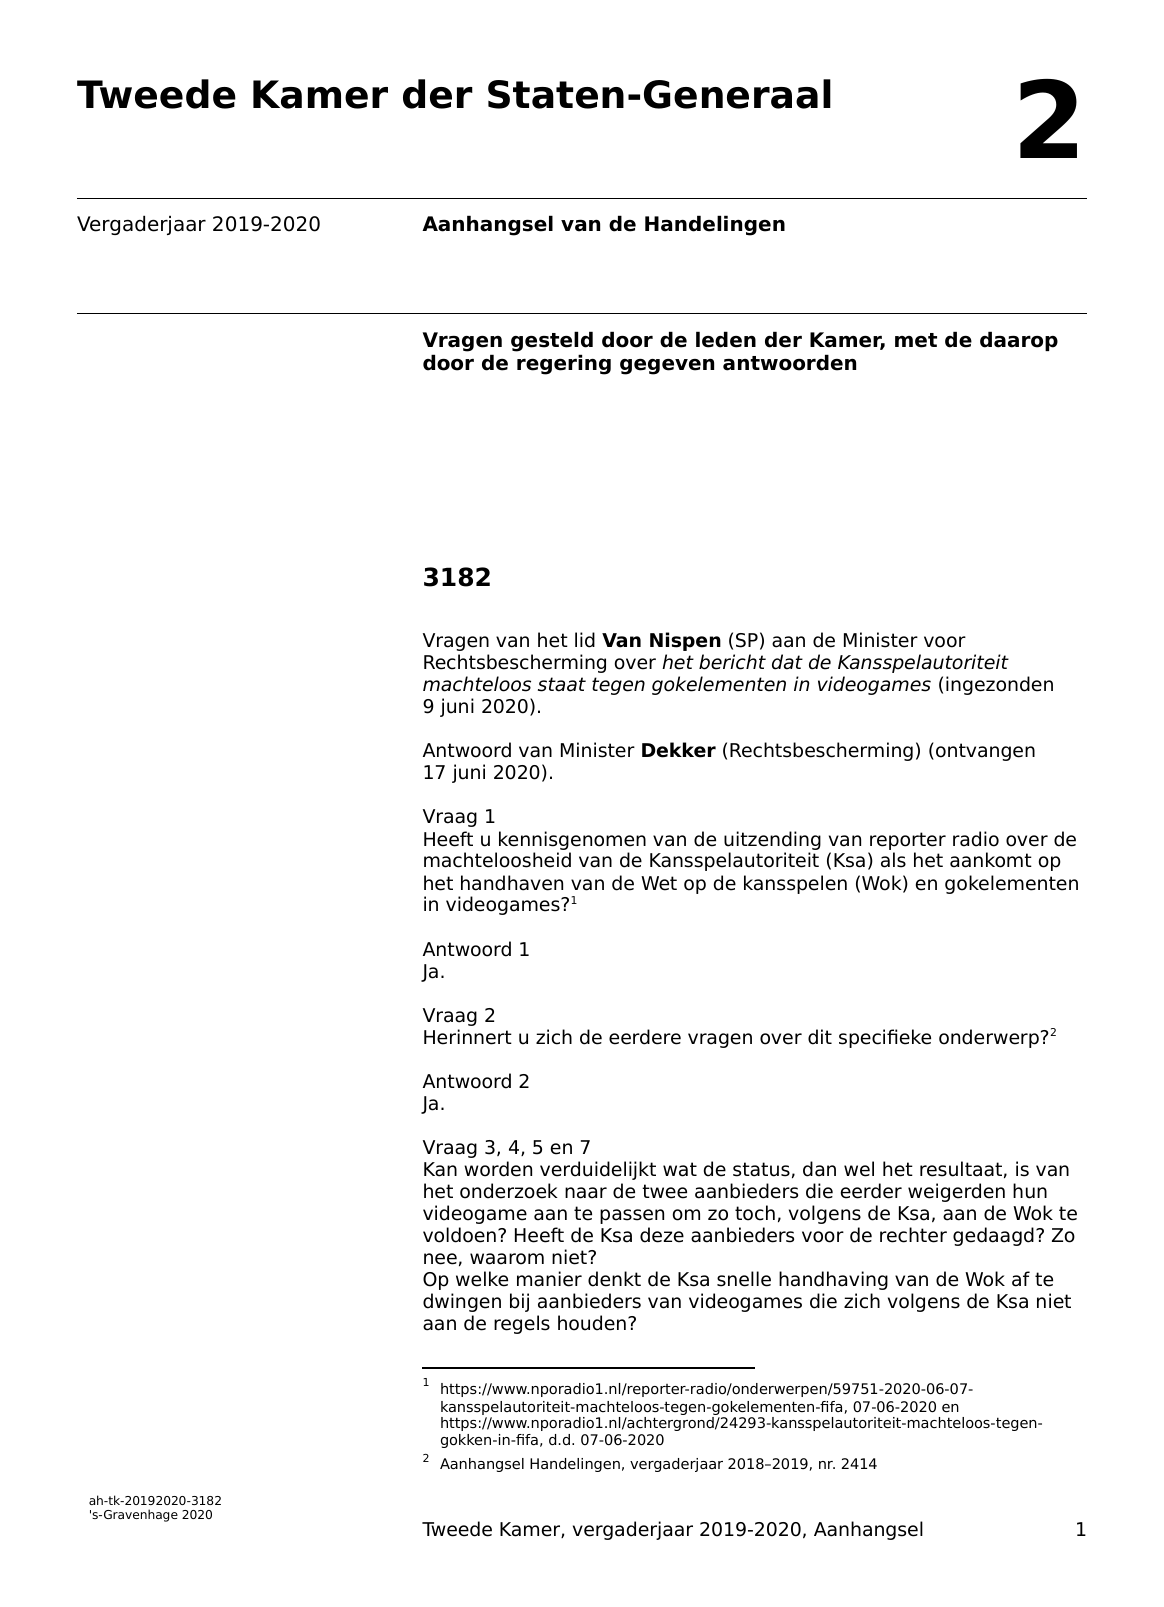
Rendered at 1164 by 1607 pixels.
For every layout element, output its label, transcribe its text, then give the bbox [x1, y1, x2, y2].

table_header Tweede Kamer der Staten-Generaal [77, 59, 886, 198]
text Kan worden verduidelijkt wat de status, dan wel het resultaat, is van het onderzoek naar de twee aanbieders die eerder weigerden hun videogame aan te passen om zo toch, volgens de Ksa, aan de Wok te voldoen? Heeft de Ksa deze aanbieders voor de rechter gedaagd? Zo nee, waarom niet? [422, 1159, 1087, 1269]
text Antwoord van Minister Dekker (Rechtsbescherming) (ontvangen 17 juni 2020). [422, 740, 1087, 784]
text 's-Gravenhage 2020 [88, 1508, 323, 1522]
table_header 2 [886, 59, 1087, 198]
text Vraag 2 [422, 1005, 1087, 1027]
text Herinnert u zich de eerdere vragen over dit specifieke onderwerp? [422, 1027, 1087, 1049]
text Heeft u kennisgenomen van de uitzending van reporter radio over de machteloosheid van de Kansspelautoriteit (Ksa) als het aankomt op het handhaven van de Wet op de kansspelen (Wok) en gokelementen in videogames? [422, 828, 1087, 916]
text https://www.nporadio1.nl/reporter-radio/onderwerpen/59751-2020-06-07-kansspelautoriteit-machteloos-tegen-gokelementen-fifa, 07-06-2020 en https://www.nporadio1.nl/achtergrond/24293-kansspelautoriteit-machteloos-tegen-gokken-in-fifa, d.d. 07-06-2020 [422, 1377, 1087, 1449]
text Op welke manier denkt de Ksa snelle handhaving van de Wok af te dwingen bij aanbieders van videogames die zich volgens de Ksa niet aan de regels houden? [422, 1269, 1087, 1335]
table_cell Aanhangsel van de Handelingen [422, 199, 1087, 313]
text Antwoord 1 [422, 938, 1087, 961]
table_cell Vergaderjaar 2019-2020 [77, 199, 422, 313]
text ah-tk-20192020-3182 [88, 1494, 323, 1508]
text Ja. [422, 1093, 1087, 1115]
text Antwoord 2 [422, 1071, 1087, 1093]
text Vraag 3, 4, 5 en 7 [422, 1137, 1087, 1159]
text Aanhangsel Handelingen, vergaderjaar 2018–2019, nr. 2414 [422, 1452, 1087, 1474]
text Ja. [422, 961, 1087, 982]
text 3182 [422, 563, 1087, 592]
text Vragen van het lid Van Nispen (SP) aan de Minister voor Rechtsbescherming over het bericht dat de Kansspelautoriteit machteloos staat tegen gokelementen in videogames (ingezonden 9 juni 2020). [422, 630, 1087, 718]
table_cell [77, 314, 422, 375]
table_cell Vragen gesteld door de leden der Kamer, met de daarop door de regering gegeven antwoorden [422, 314, 1087, 375]
text Vraag 1 [422, 806, 1087, 828]
